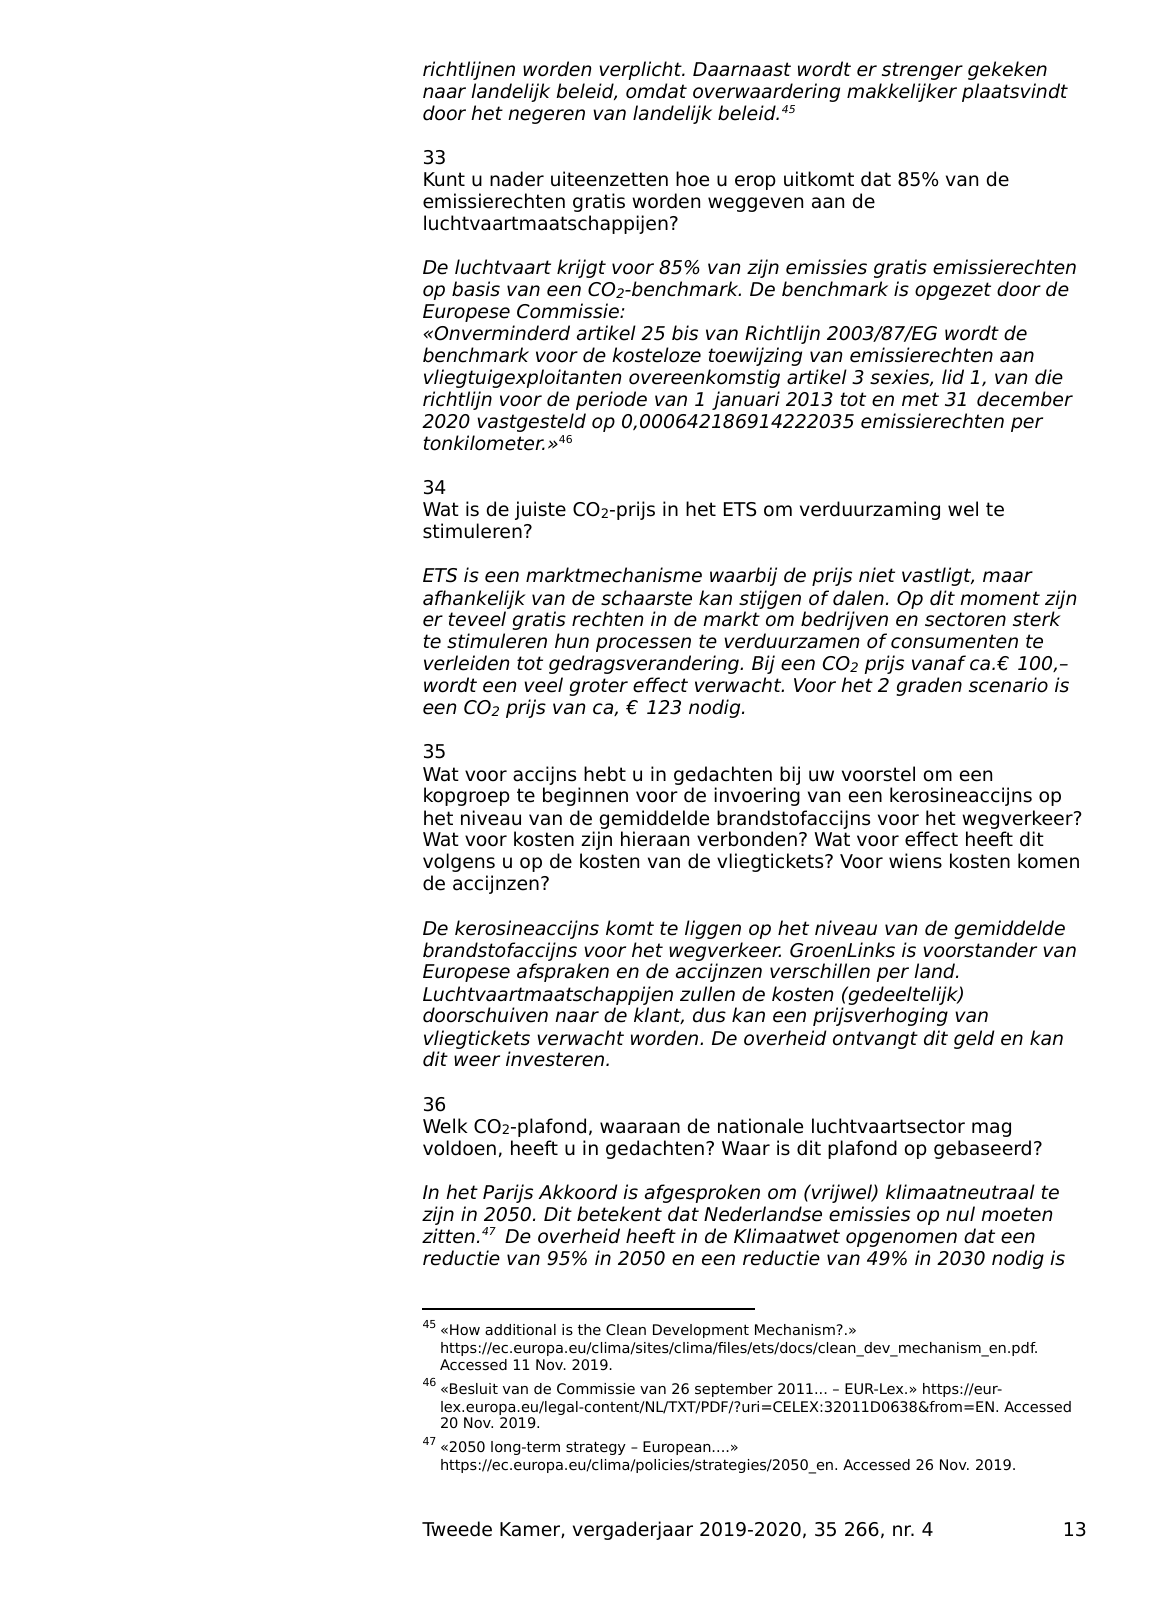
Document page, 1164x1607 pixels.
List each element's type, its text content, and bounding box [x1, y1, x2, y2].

text De kerosineaccijns komt te liggen op het niveau van de gemiddelde brandstofaccijns voor het wegverkeer. GroenLinks is voorstander van Europese afspraken en de accijnzen verschillen per land. Luchtvaartmaatschappijen zullen de kosten (gedeeltelijk) doorschuiven naar de klant, dus kan een prijsverhoging van vliegtickets verwacht worden. De overheid ontvangt dit geld en kan dit weer investeren. [422, 917, 1087, 1071]
text «Onverminderd artikel 25 bis van Richtlijn 2003/87/EG wordt de benchmark voor de kosteloze toewijzing van emissierechten aan vliegtuigexploitanten overeenkomstig artikel 3 sexies, lid 1, van die richtlijn voor de periode van 1 januari 2013 tot en met 31 december 2020 vastgesteld op 0,000642186914222035 emissierechten per tonkilometer.» [422, 323, 1087, 455]
text richtlijnen worden verplicht. Daarnaast wordt er strenger gekeken naar landelijk beleid, omdat overwaardering makkelijker plaatsvindt door het negeren van landelijk beleid. [422, 59, 1087, 125]
text «Besluit van de Commissie van 26 september 2011... – EUR-Lex.» https://eur-lex.europa.eu/legal-content/NL/TXT/PDF/?uri=CELEX:32011D0638&from=EN. Accessed 20 Nov. 2019. [422, 1377, 1087, 1432]
text 36 [422, 1093, 1087, 1116]
text 34 [422, 477, 1087, 499]
text ETS is een marktmechanisme waarbij de prijs niet vastligt, maar afhankelijk van de schaarste kan stijgen of dalen. Op dit moment zijn er teveel gratis rechten in de markt om bedrijven en sectoren sterk te stimuleren hun processen te verduurzamen of consumenten te verleiden tot gedragsverandering. Bij een CO2 prijs vanaf ca.€ 100,– wordt een veel groter effect verwacht. Voor het 2 graden scenario is een CO2 prijs van ca, € 123 nodig. [422, 565, 1087, 719]
text Wat is de juiste CO2-prijs in het ETS om verduurzaming wel te stimuleren? [422, 499, 1087, 543]
text «How additional is the Clean Development Mechanism?.» https://ec.europa.eu/clima/sites/clima/files/ets/docs/clean_dev_mechanism_en.pdf. Accessed 11 Nov. 2019. [422, 1318, 1087, 1374]
text In het Parijs Akkoord is afgesproken om (vrijwel) klimaatneutraal te zijn in 2050. Dit betekent dat Nederlandse emissies op nul moeten zitten. De overheid heeft in de Klimaatwet opgenomen dat een reductie van 95% in 2050 en een reductie van 49% in 2030 nodig is [422, 1182, 1087, 1269]
text «2050 long-term strategy – European....» https://ec.europa.eu/clima/policies/strategies/2050_en. Accessed 26 Nov. 2019. [422, 1435, 1087, 1474]
text Kunt u nader uiteenzetten hoe u erop uitkomt dat 85% van de emissierechten gratis worden weggeven aan de luchtvaartmaatschappijen? [422, 169, 1087, 235]
text Welk CO2-plafond, waaraan de nationale luchtvaartsector mag voldoen, heeft u in gedachten? Waar is dit plafond op gebaseerd? [422, 1116, 1087, 1159]
text 35 [422, 741, 1087, 763]
text 33 [422, 147, 1087, 169]
text De luchtvaart krijgt voor 85% van zijn emissies gratis emissierechten op basis van een CO2-benchmark. De benchmark is opgezet door de Europese Commissie: [422, 257, 1087, 323]
text Wat voor accijns hebt u in gedachten bij uw voorstel om een kopgroep te beginnen voor de invoering van een kerosineaccijns op het niveau van de gemiddelde brandstofaccijns voor het wegverkeer? Wat voor kosten zijn hieraan verbonden? Wat voor effect heeft dit volgens u op de kosten van de vliegtickets? Voor wiens kosten komen de accijnzen? [422, 763, 1087, 895]
